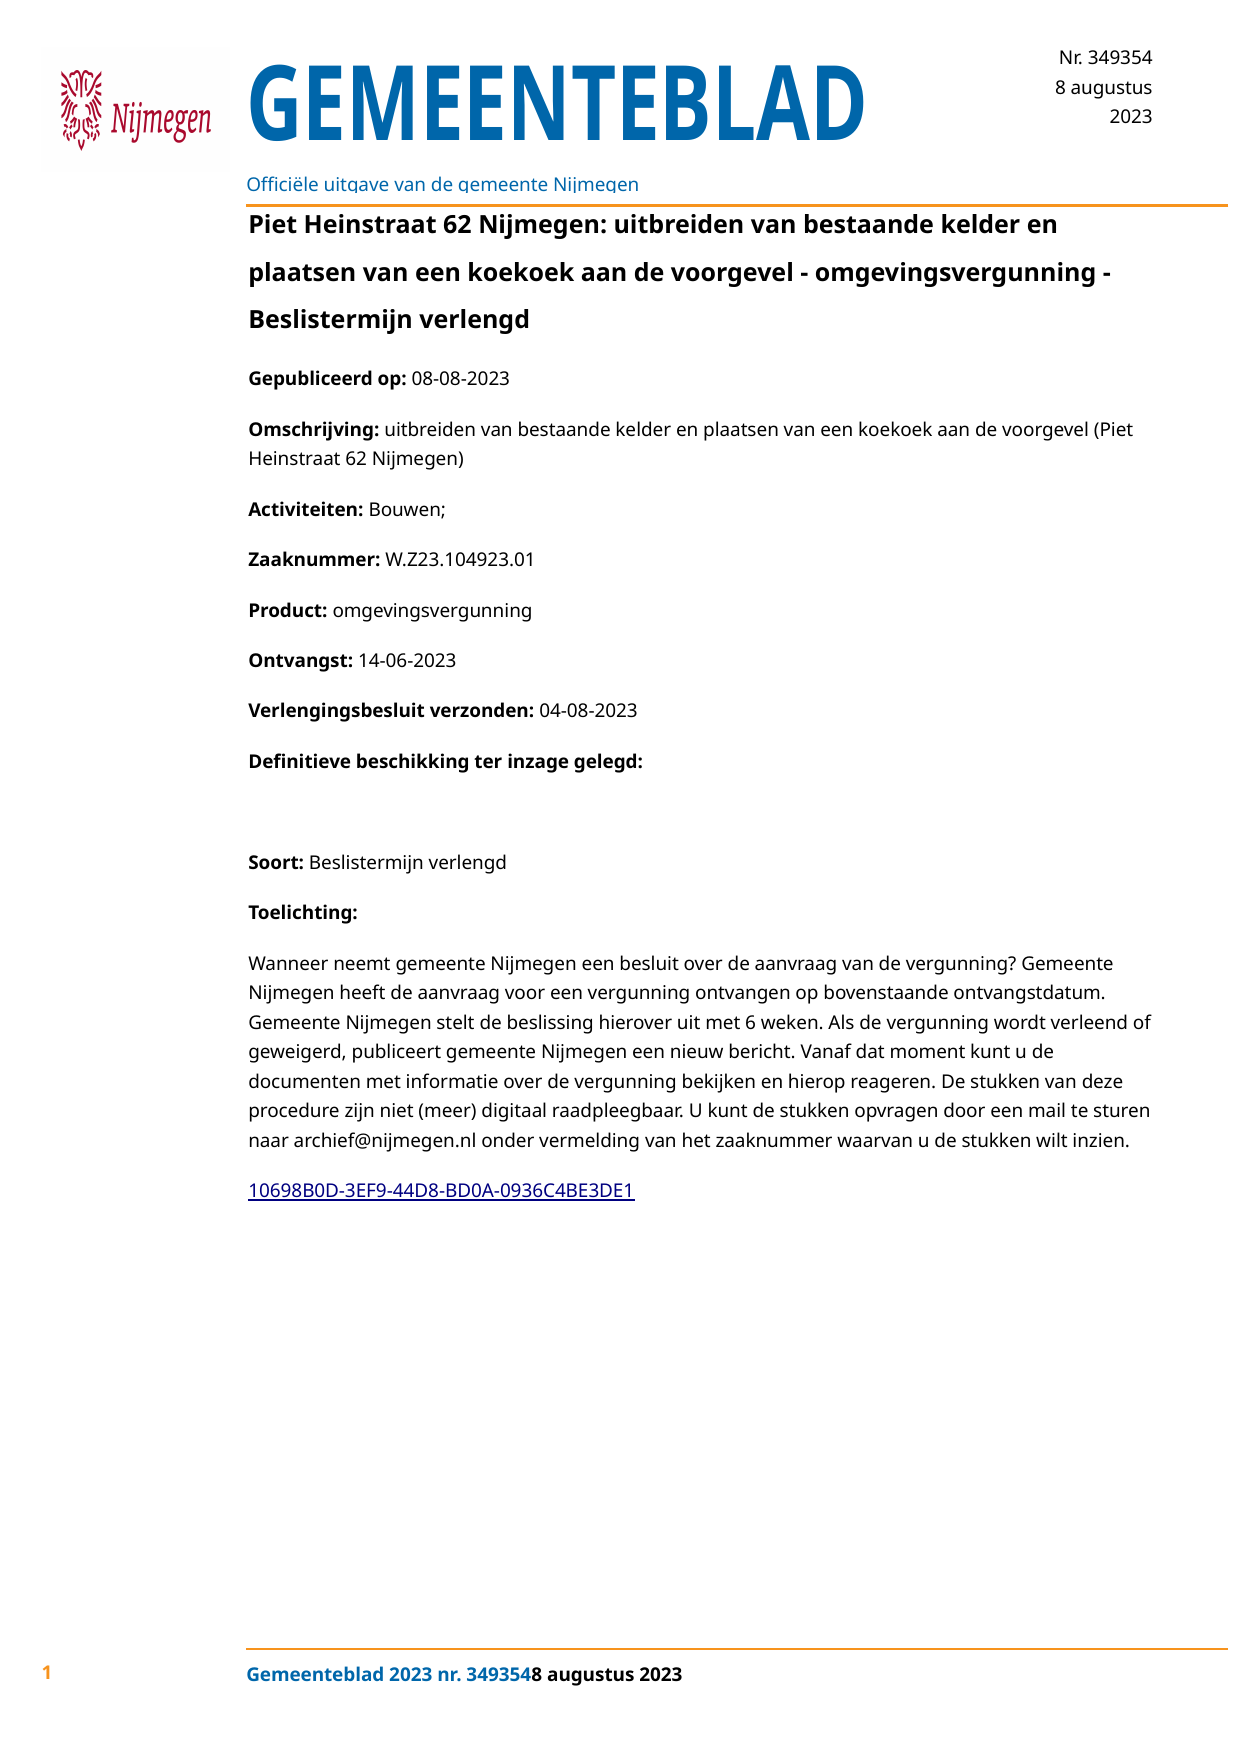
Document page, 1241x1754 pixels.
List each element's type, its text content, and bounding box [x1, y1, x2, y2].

text 10698B0D-3EF9-44D8-BD0A-0936C4BE3DE1 [248, 1178, 1152, 1203]
text Product: omgevingsvergunning [248, 597, 1152, 622]
text Zaaknummer: W.Z23.104923.01 [248, 546, 1152, 572]
text Definitieve beschikking ter inzage gelegd: [248, 748, 1152, 774]
text Soort: Beslistermijn verlengd [248, 849, 1152, 874]
text Piet Heinstraat 62 Nijmegen: uitbreiden van bestaande kelder en plaatsen van een koekoek aan de voorgevel - omgevingsvergunning - Beslistermijn verlengd [248, 207, 1152, 336]
text Gepubliceerd op: 08-08-2023 [248, 366, 1152, 391]
text Toelichting: [248, 899, 1152, 925]
text Ontvangst: 14-06-2023 [248, 647, 1152, 673]
picture [41, 47, 231, 172]
text Wanneer neemt gemeente Nijmegen een besluit over de aanvraag van de vergunning? Gemeente Nijmegen heeft de aanvraag voor een vergunning ontvangen op bovenstaande ontvangstdatum. Gemeente Nijmegen stelt de beslissing hierover uit met 6 weken. Als de vergunning wordt verleend of geweigerd, publiceert gemeente Nijmegen een nieuw bericht. Vanaf dat moment kunt u de documenten met informatie over de vergunning bekijken en hierop reageren. De stukken van deze procedure zijn niet (meer) digitaal raadpleegbaar. U kunt de stukken opvragen door een mail te sturen naar archief@nijmegen.nl onder vermelding van het zaaknummer waarvan u de stukken wilt inzien. [248, 950, 1152, 1153]
text Activiteiten: Bouwen; [248, 496, 1152, 522]
text Verlengingsbesluit verzonden: 04-08-2023 [248, 698, 1152, 723]
text Omschrijving: uitbreiden van bestaande kelder en plaatsen van een koekoek aan de voorgevel (Piet Heinstraat 62 Nijmegen) [248, 416, 1152, 471]
